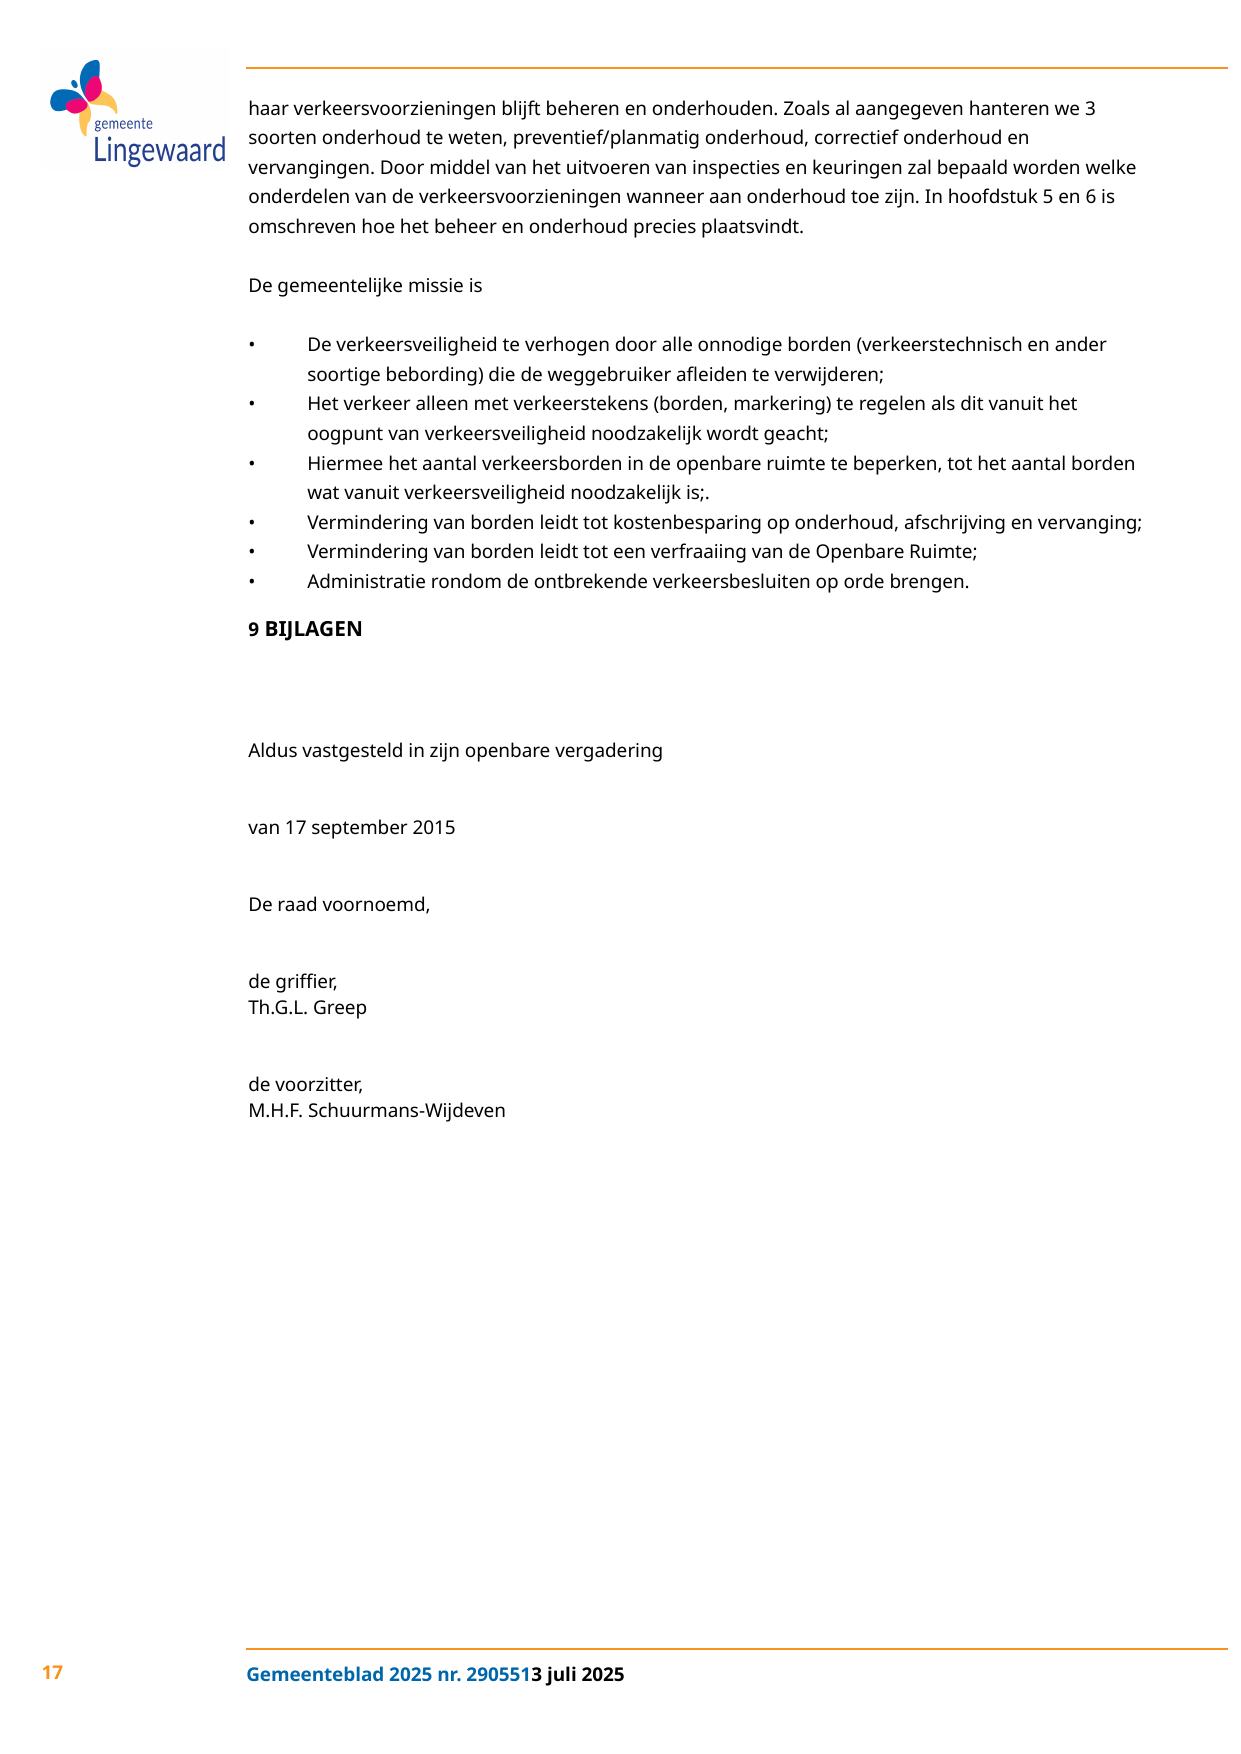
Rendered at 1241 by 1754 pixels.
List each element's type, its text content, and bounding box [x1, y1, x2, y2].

list De verkeersveiligheid te verhogen door alle onnodige borden (verkeerstechnisch en ander soortige bebording) die de weggebruiker afleiden te verwijderen; [248, 331, 1152, 387]
list Het verkeer alleen met verkeerstekens (borden, markering) te regelen als dit vanuit het oogpunt van verkeersveiligheid noodzakelijk wordt geacht; [248, 391, 1152, 446]
text haar verkeersvoorzieningen blijft beheren en onderhouden. Zoals al aangegeven hanteren we 3 soorten onderhoud te weten, preventief/planmatig onderhoud, correctief onderhoud en vervangingen. Door middel van het uitvoeren van inspecties en keuringen zal bepaald worden welke onderdelen van de verkeersvoorzieningen wanneer aan onderhoud toe zijn. In hoofdstuk 5 en 6 is omschreven hoe het beheer en onderhoud precies plaatsvindt. [248, 95, 1152, 239]
text Aldus vastgesteld in zijn openbare vergadering [248, 737, 1152, 763]
text van 17 september 2015 [248, 814, 1152, 840]
text de griffier, [248, 969, 1152, 994]
text De raad voornoemd, [248, 891, 1152, 917]
list Vermindering van borden leidt tot kostenbesparing op onderhoud, afschrijving en vervanging; [248, 509, 1152, 535]
text de voorzitter, [248, 1072, 1152, 1097]
text M.H.F. Schuurmans-Wijdeven [248, 1097, 1152, 1123]
list Hiermee het aantal verkeersborden in de openbare ruimte te beperken, tot het aantal borden wat vanuit verkeersveiligheid noodzakelijk is;. [248, 450, 1152, 505]
text De gemeentelijke missie is [248, 272, 1152, 298]
list Administratie rondom de ontbrekende verkeersbesluiten op orde brengen. [248, 568, 1152, 594]
list Vermindering van borden leidt tot een verfraaiing van de Openbare Ruimte; [248, 538, 1152, 564]
text 9 BIJLAGEN [248, 614, 1152, 642]
picture [41, 47, 231, 172]
text Th.G.L. Greep [248, 994, 1152, 1020]
